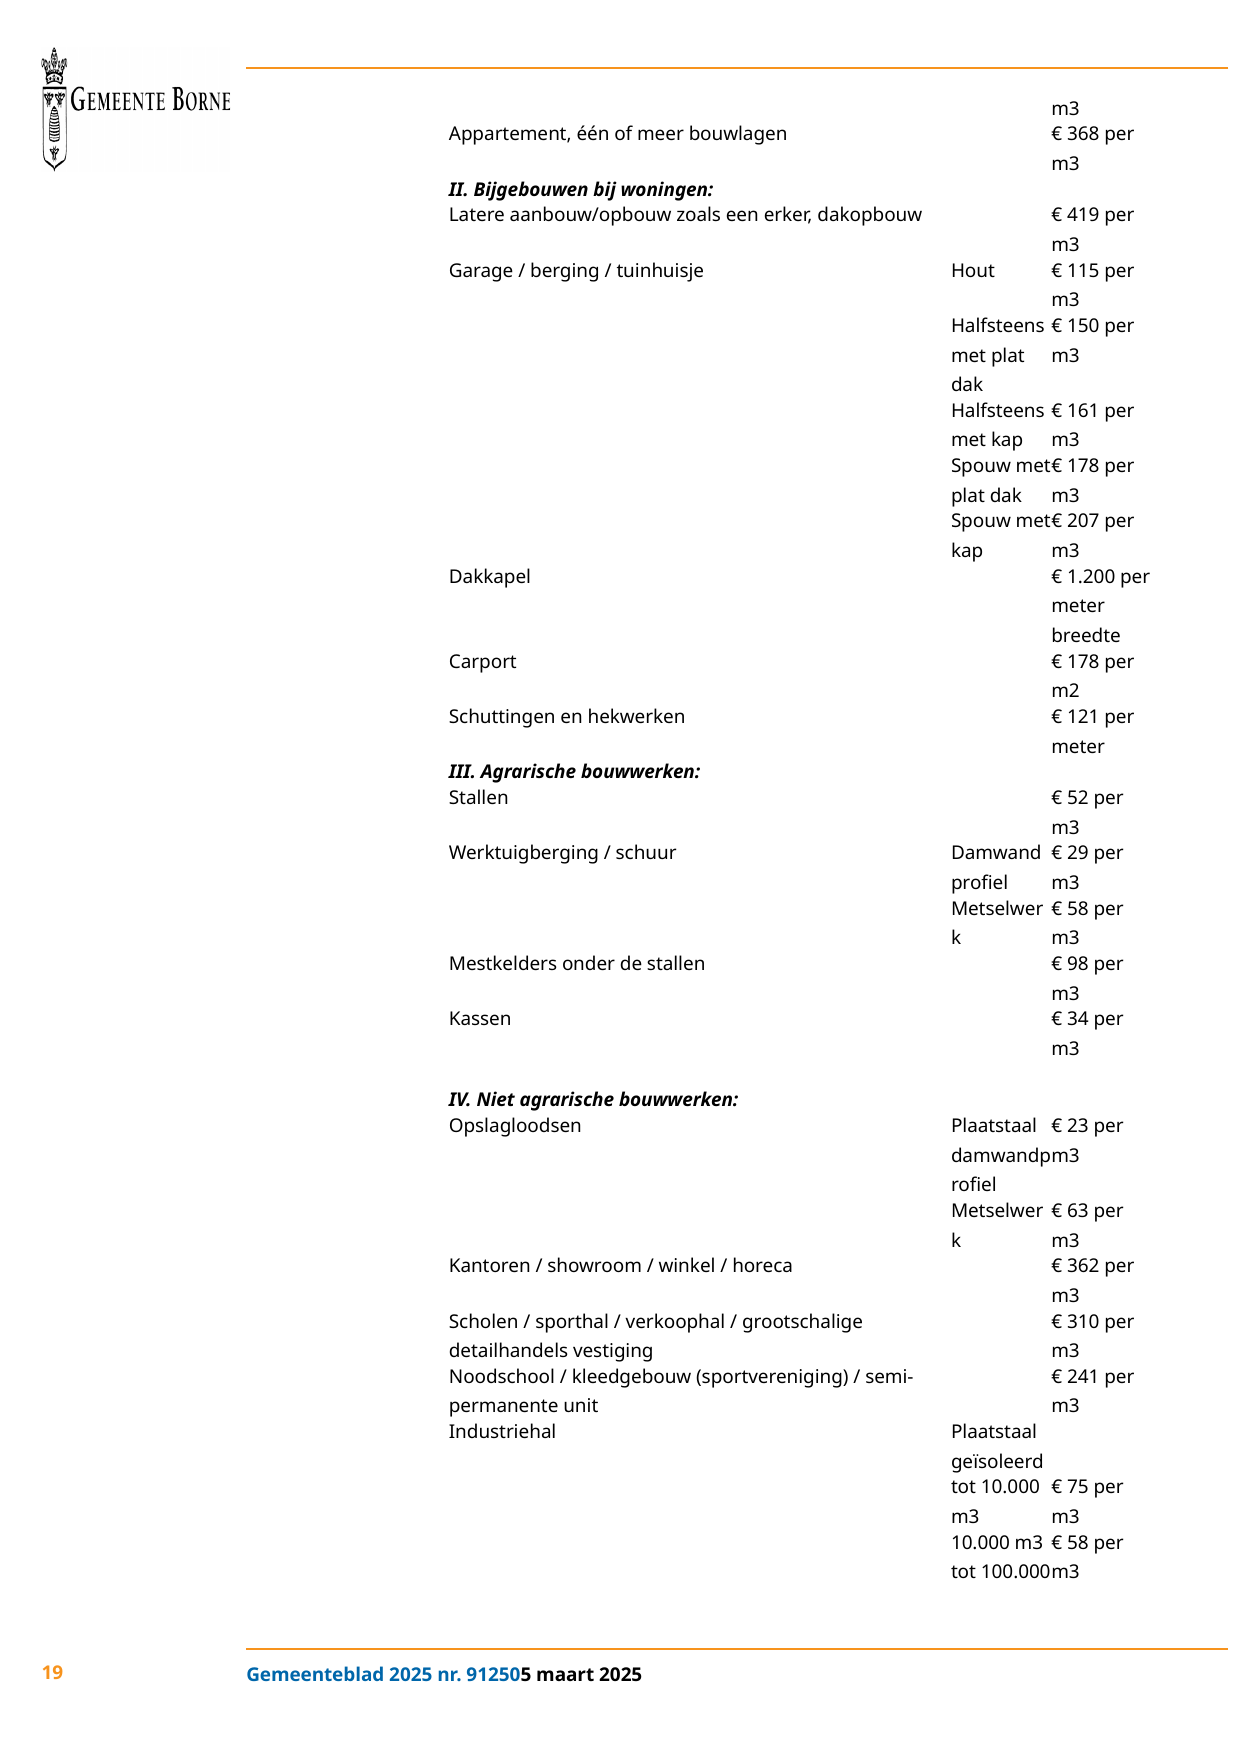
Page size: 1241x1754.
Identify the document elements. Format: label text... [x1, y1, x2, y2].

table_cell € 58 per m3 [1051, 1529, 1152, 1584]
table_cell [248, 121, 348, 176]
table_cell [951, 1308, 1051, 1363]
table_cell m3 [1051, 95, 1152, 121]
table_cell € 98 per m3 [1051, 950, 1152, 1006]
table_cell Scholen / sporthal / verkoophal / grootschalige detailhandels vestiging [449, 1308, 951, 1363]
table_cell [1051, 176, 1152, 202]
table_cell Kassen [449, 1006, 951, 1061]
table_cell [850, 1529, 951, 1584]
table_cell [348, 784, 449, 839]
table_cell € 362 per m3 [1051, 1253, 1152, 1308]
table_cell Carport [449, 648, 951, 703]
table_cell [1051, 759, 1152, 784]
table_cell [348, 1253, 449, 1308]
table_cell [348, 1529, 449, 1584]
table_cell Noodschool / kleedgebouw (sportvereniging) / semi-permanente unit [449, 1363, 951, 1418]
table_cell € 29 per m3 [1051, 840, 1152, 895]
table_cell [951, 784, 1051, 839]
table_cell € 121 per meter [1051, 703, 1152, 758]
table_cell Dakkapel [449, 563, 951, 648]
table_cell Damwandprofiel [951, 840, 1051, 895]
table_cell [449, 1529, 549, 1584]
table_cell [248, 1253, 348, 1308]
table_cell € 34 per m3 [1051, 1006, 1152, 1061]
table_cell [951, 648, 1051, 703]
table_cell € 419 per m3 [1051, 202, 1152, 257]
table_cell € 115 per m3 [1051, 257, 1152, 312]
table_cell [248, 1363, 348, 1418]
table_cell [348, 1474, 449, 1529]
table_cell [348, 257, 449, 312]
table_cell [248, 1197, 348, 1252]
table_cell [248, 95, 348, 121]
table_cell [449, 1474, 549, 1529]
table_cell Appartement, één of meer bouwlagen [449, 121, 1051, 176]
table_cell 10.000 m3 tot 100.000 [951, 1529, 1051, 1584]
table_cell [248, 840, 348, 895]
table_cell [248, 176, 348, 202]
table_cell € 310 per m3 [1051, 1308, 1152, 1363]
table_cell [1051, 1061, 1152, 1087]
table_cell Garage / berging / tuinhuisje [449, 257, 951, 312]
table_cell Opslagloodsen [449, 1112, 951, 1197]
table_cell € 150 per m3 [1051, 312, 1152, 397]
table_cell [348, 895, 449, 950]
table_cell [750, 1474, 850, 1529]
table_cell [850, 1474, 951, 1529]
table_cell € 161 per m3 [1051, 397, 1152, 452]
table_cell [248, 950, 348, 1006]
table_cell [951, 1006, 1051, 1061]
table_cell Halfsteens met kap [951, 397, 1051, 452]
table_cell Halfsteens met plat dak [951, 312, 1051, 397]
table_cell Mestkelders onder de stallen [449, 950, 951, 1006]
table_cell [348, 1197, 449, 1252]
table_cell Schuttingen en hekwerken [449, 703, 951, 758]
table_cell [650, 1529, 750, 1584]
table_cell [951, 950, 1051, 1006]
table_cell [449, 95, 1051, 121]
table_cell [248, 784, 348, 839]
table_cell [248, 1529, 348, 1584]
table_cell [449, 312, 951, 563]
table_cell [248, 1112, 348, 1197]
table_cell [248, 1419, 348, 1474]
table_cell [348, 950, 449, 1006]
table_cell [348, 1061, 449, 1087]
table_cell Metselwerk [951, 895, 1051, 950]
table_cell [549, 1474, 649, 1529]
table_cell € 63 per m3 [1051, 1197, 1152, 1252]
table_cell [951, 1087, 1051, 1112]
table_cell [348, 703, 449, 758]
table_cell [348, 1419, 449, 1474]
table_cell Kantoren / showroom / winkel / horeca [449, 1253, 951, 1308]
table_cell [951, 1363, 1051, 1418]
table_cell [348, 759, 449, 784]
table_cell Spouw met plat dak [951, 453, 1051, 508]
table_cell [248, 257, 348, 312]
table_cell II. Bijgebouwen bij woningen: [449, 176, 1051, 202]
table_cell Plaatstaal geïsoleerd [951, 1419, 1051, 1474]
table_cell [248, 648, 348, 703]
table_cell [348, 1006, 449, 1061]
table_cell [951, 1061, 1051, 1087]
table_cell tot 10.000 m3 [951, 1474, 1051, 1529]
table_cell [248, 453, 449, 508]
table_cell [248, 1087, 348, 1112]
table_cell [248, 508, 449, 563]
table_cell [348, 1308, 449, 1363]
table_cell Hout [951, 257, 1051, 312]
picture [41, 47, 231, 172]
table_cell [348, 840, 449, 895]
table_cell € 58 per m3 [1051, 895, 1152, 950]
table_cell [449, 1061, 951, 1087]
table_cell Spouw met kap [951, 508, 1051, 563]
table_cell [348, 176, 449, 202]
table_cell [248, 397, 449, 452]
table_cell € 178 per m2 [1051, 648, 1152, 703]
table_cell [248, 1308, 348, 1363]
table_cell [348, 202, 449, 257]
table_cell [951, 1253, 1051, 1308]
table_cell [348, 95, 449, 121]
table_cell [248, 1061, 348, 1087]
table_cell € 368 per m3 [1051, 121, 1152, 176]
table_cell Stallen [449, 784, 951, 839]
table_cell [348, 1087, 449, 1112]
table_cell Werktuigberging / schuur [449, 840, 951, 895]
table_cell [248, 1006, 348, 1061]
table_cell [449, 895, 951, 950]
table_cell € 1.200 per meter breedte [1051, 563, 1152, 648]
table_cell [248, 759, 348, 784]
table_cell Industriehal [449, 1419, 951, 1474]
table_cell € 52 per m3 [1051, 784, 1152, 839]
table_cell IV. Niet agrarische bouwwerken: [449, 1087, 951, 1112]
table_cell [951, 563, 1051, 648]
table_cell [248, 202, 348, 257]
table_cell [248, 895, 348, 950]
table_cell [750, 1529, 850, 1584]
table_cell Metselwerk [951, 1197, 1051, 1252]
table_cell € 241 per m3 [1051, 1363, 1152, 1418]
table_cell € 207 per m3 [1051, 508, 1152, 563]
table_cell [248, 312, 449, 397]
table_cell [549, 1529, 649, 1584]
table_cell [348, 1363, 449, 1418]
table_cell [650, 1474, 750, 1529]
table_cell III. Agrarische bouwwerken: [449, 759, 1051, 784]
table_cell [348, 121, 449, 176]
table_cell € 23 per m3 [1051, 1112, 1152, 1197]
table_cell [248, 1474, 348, 1529]
table_cell [1051, 1087, 1152, 1112]
table_cell [1051, 1419, 1152, 1474]
table_cell [449, 1197, 951, 1252]
table_cell [951, 703, 1051, 758]
table_cell [248, 563, 348, 648]
table_cell [348, 563, 449, 648]
table_cell € 178 per m3 [1051, 453, 1152, 508]
table_cell € 75 per m3 [1051, 1474, 1152, 1529]
table_cell Latere aanbouw/opbouw zoals een erker, dakopbouw [449, 202, 1051, 257]
table_cell Plaatstaal damwandprofiel [951, 1112, 1051, 1197]
table_cell [248, 703, 348, 758]
table_cell [348, 648, 449, 703]
table_cell [348, 1112, 449, 1197]
